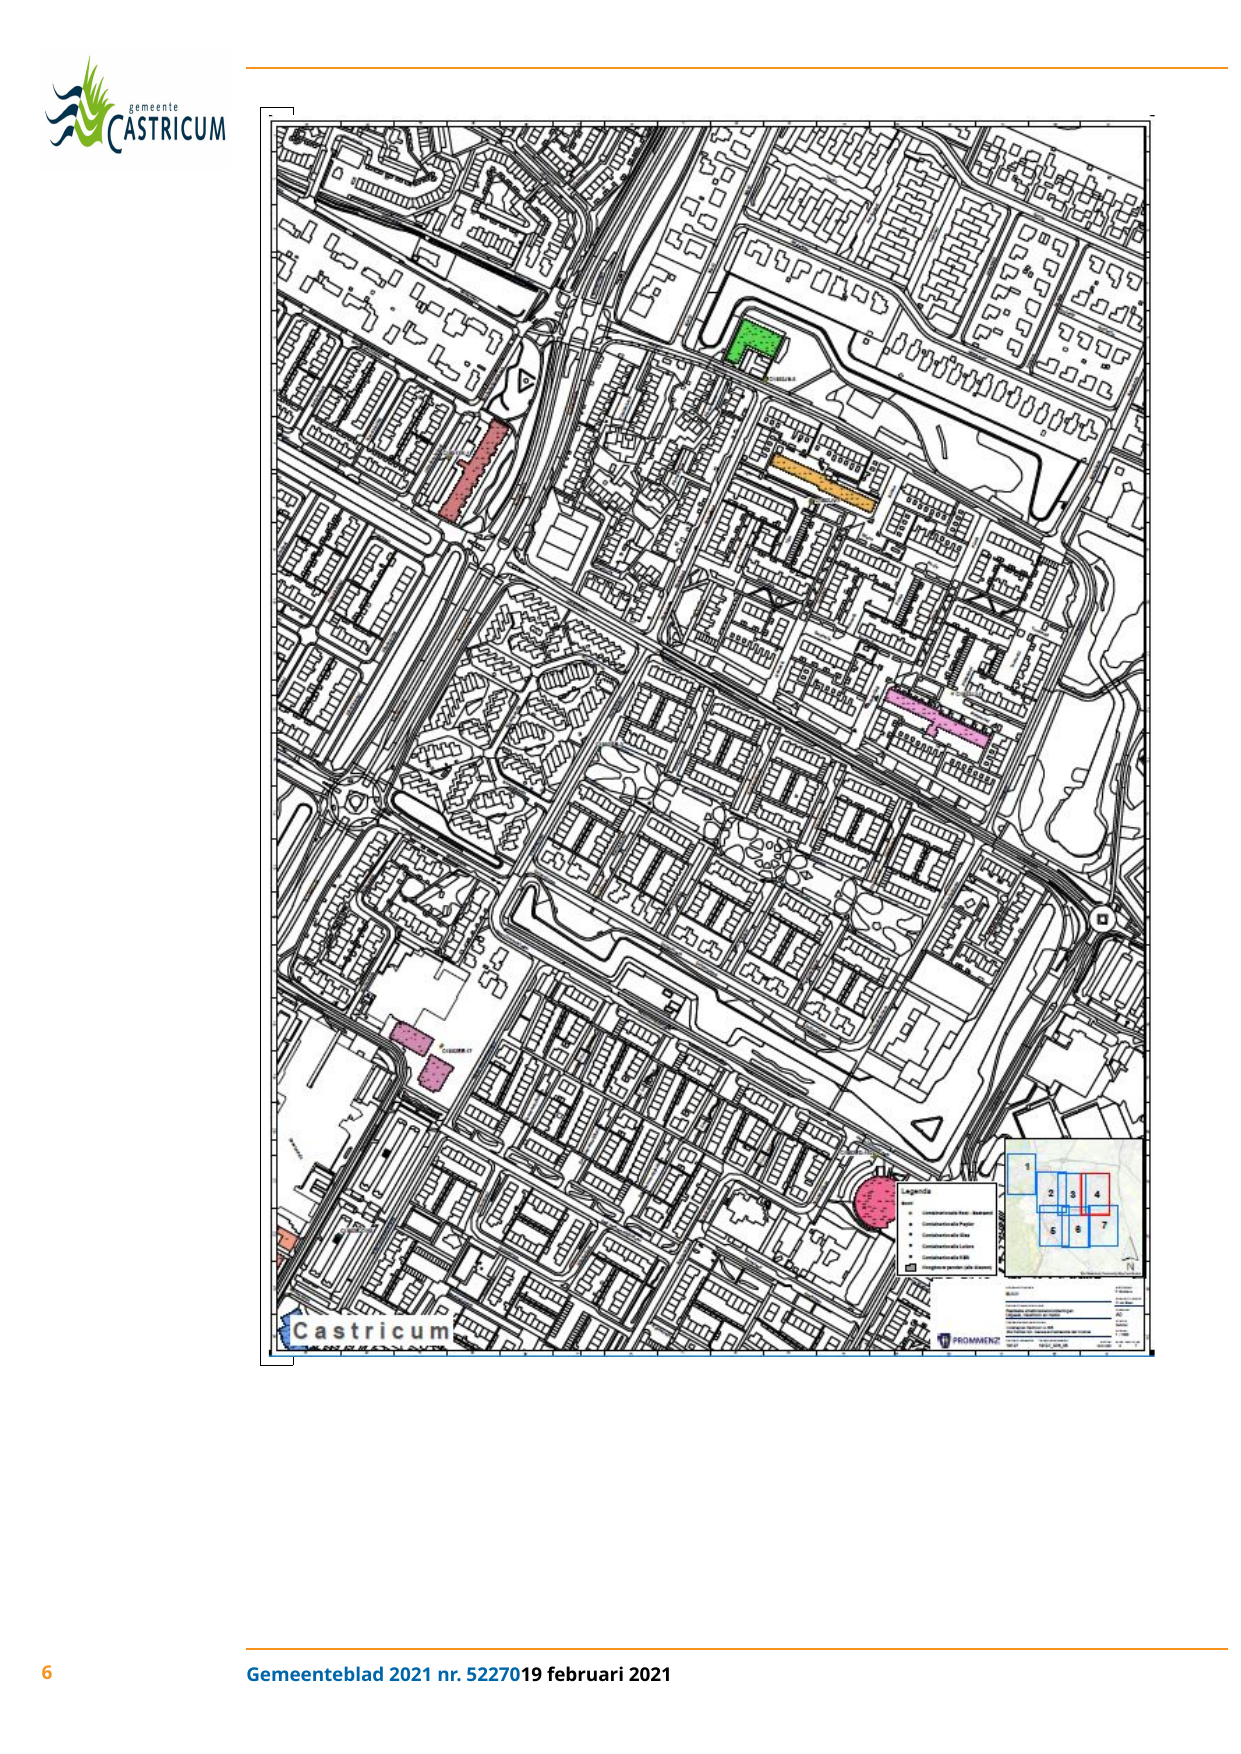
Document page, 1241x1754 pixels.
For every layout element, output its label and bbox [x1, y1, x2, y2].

picture [268, 115, 1155, 1357]
picture [41, 47, 231, 172]
